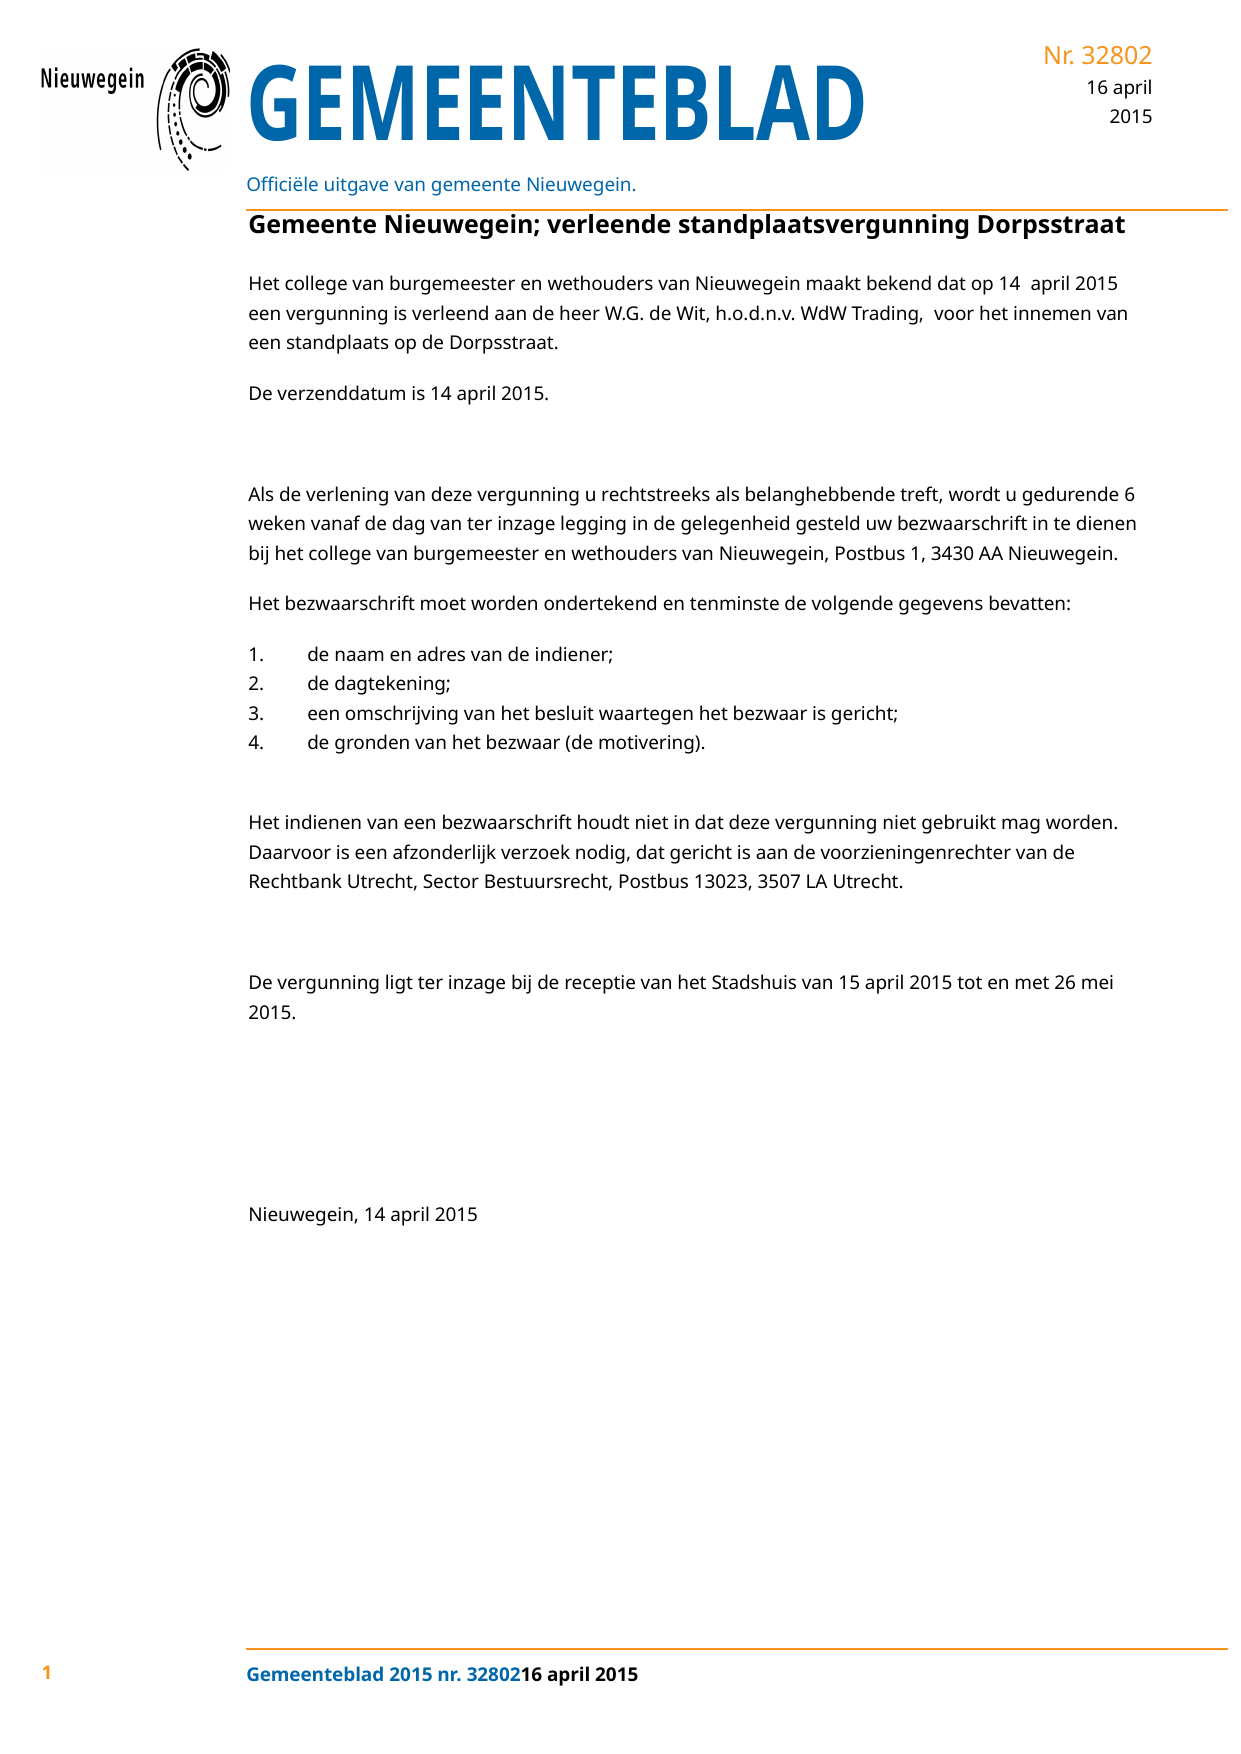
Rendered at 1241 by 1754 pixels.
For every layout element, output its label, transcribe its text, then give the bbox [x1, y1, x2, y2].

text Het indienen van een bezwaarschrift houdt niet in dat deze vergunning niet gebruikt mag worden. Daarvoor is een afzonderlijk verzoek nodig, dat gericht is aan de voorzieningenrechter van de Rechtbank Utrecht, Sector Bestuursrecht, Postbus 13023, 3507 LA Utrecht. [248, 809, 1152, 894]
text De verzenddatum is 14 april 2015. [248, 380, 1152, 406]
text Als de verlening van deze vergunning u rechtstreeks als belanghebbende treft, wordt u gedurende 6 weken vanaf de dag van ter inzage legging in de gelegenheid gesteld uw bezwaarschrift in te dienen bij het college van burgemeester en wethouders van Nieuwegein, Postbus 1, 3430 AA Nieuwegein. [248, 481, 1152, 566]
list de dagtekening; [248, 670, 1152, 696]
list de naam en adres van de indiener; [248, 641, 1152, 666]
text Het college van burgemeester en wethouders van Nieuwegein maakt bekend dat op 14 april 2015 een vergunning is verleend aan de heer W.G. de Wit, h.o.d.n.v. WdW Trading, voor het innemen van een standplaats op de Dorpsstraat. [248, 270, 1152, 355]
text De vergunning ligt ter inzage bij de receptie van het Stadshuis van 15 april 2015 tot en met 26 mei 2015. [248, 969, 1152, 1025]
text Nieuwegein, 14 april 2015 [248, 1201, 1152, 1226]
list de gronden van het bezwaar (de motivering). [248, 729, 1152, 755]
text Het bezwaarschrift moet worden ondertekend en tenminste de volgende gegevens bevatten: [248, 590, 1152, 616]
list een omschrijving van het besluit waartegen het bezwaar is gericht; [248, 700, 1152, 726]
text Gemeente Nieuwegein; verleende standplaatsvergunning Dorpsstraat [248, 211, 1152, 241]
picture [41, 47, 231, 172]
